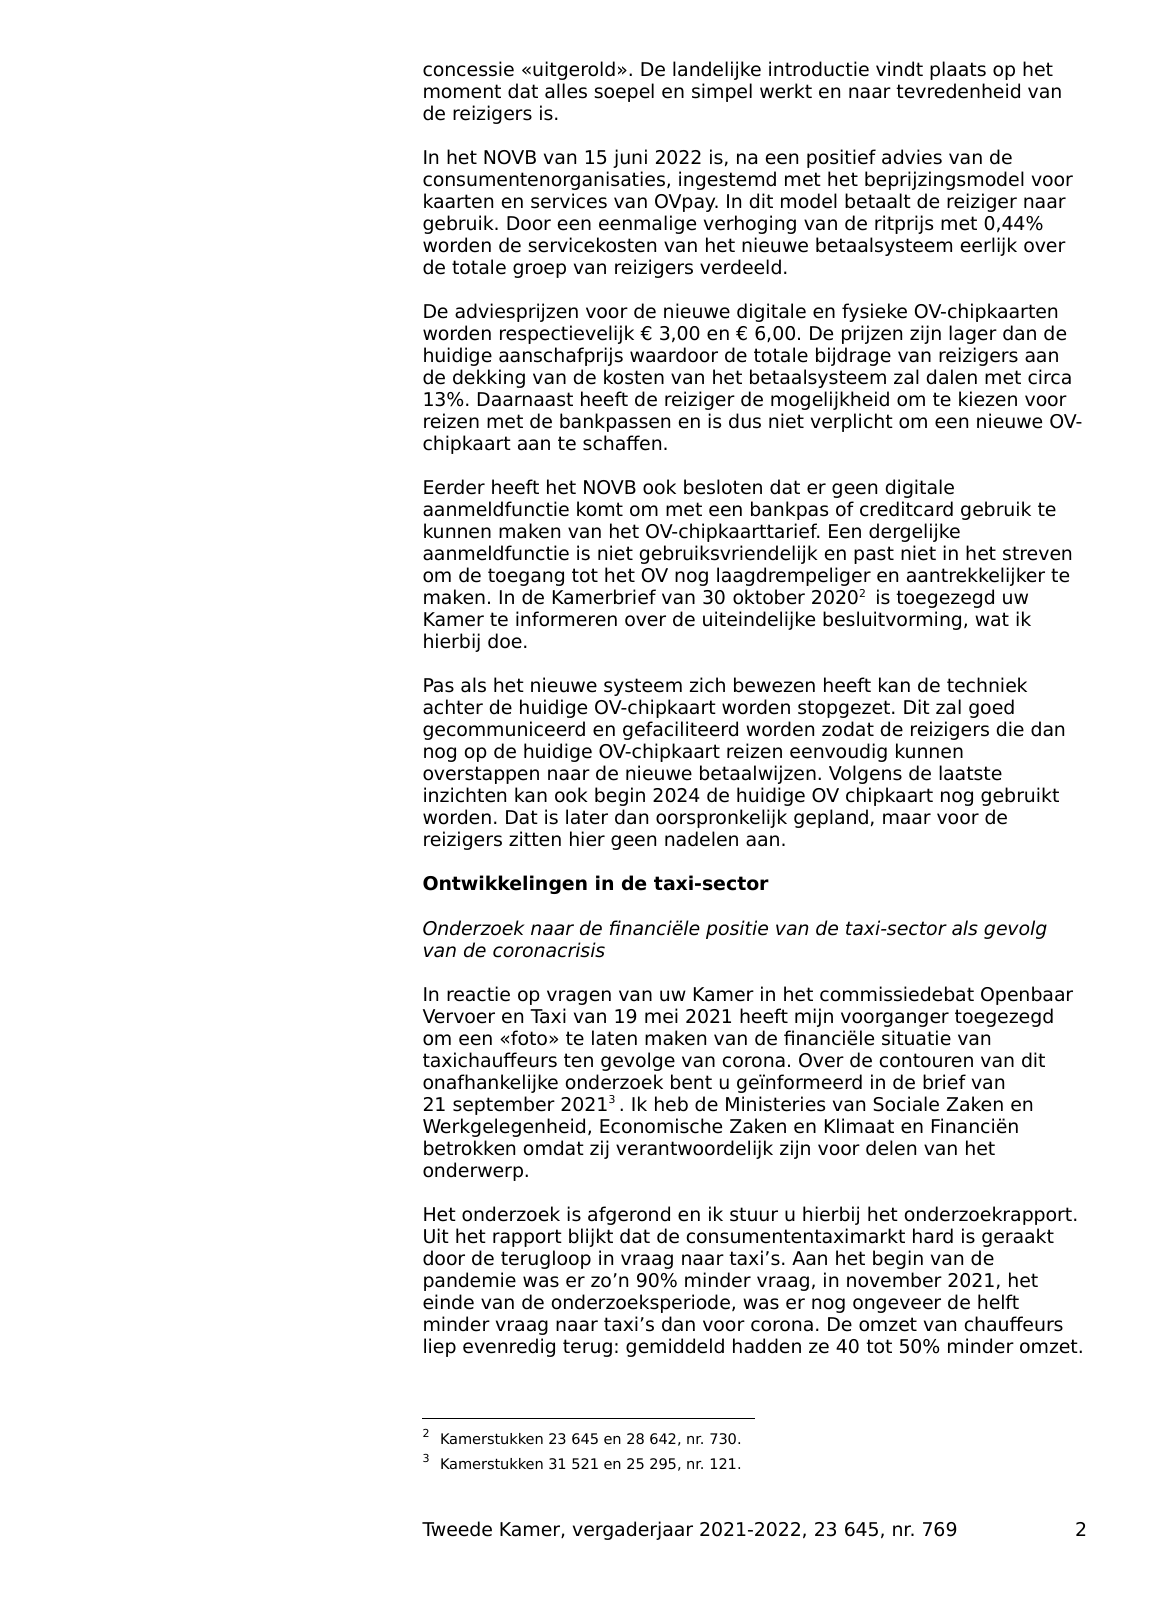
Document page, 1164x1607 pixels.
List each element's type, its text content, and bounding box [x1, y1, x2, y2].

text In het NOVB van 15 juni 2022 is, na een positief advies van de consumentenorganisaties, ingestemd met het beprijzingsmodel voor kaarten en services van OVpay. In dit model betaalt de reiziger naar gebruik. Door een eenmalige verhoging van de ritprijs met 0,44% worden de servicekosten van het nieuwe betaalsysteem eerlijk over de totale groep van reizigers verdeeld. [422, 147, 1087, 279]
text concessie «uitgerold». De landelijke introductie vindt plaats op het moment dat alles soepel en simpel werkt en naar tevredenheid van de reizigers is. [422, 59, 1087, 125]
text Kamerstukken 23 645 en 28 642, nr. 730. [422, 1427, 1087, 1449]
text Pas als het nieuwe systeem zich bewezen heeft kan de techniek achter de huidige OV-chipkaart worden stopgezet. Dit zal goed gecommuniceerd en gefaciliteerd worden zodat de reizigers die dan nog op de huidige OV-chipkaart reizen eenvoudig kunnen overstappen naar de nieuwe betaalwijzen. Volgens de laatste inzichten kan ook begin 2024 de huidige OV chipkaart nog gebruikt worden. Dat is later dan oorspronkelijk gepland, maar voor de reizigers zitten hier geen nadelen aan. [422, 675, 1087, 851]
text Eerder heeft het NOVB ook besloten dat er geen digitale aanmeldfunctie komt om met een bankpas of creditcard gebruik te kunnen maken van het OV-chipkaarttarief. Een dergelijke aanmeldfunctie is niet gebruiksvriendelijk en past niet in het streven om de toegang tot het OV nog laagdrempeliger en aantrekkelijker te maken. In de Kamerbrief van 30 oktober 2020 is toegezegd uw Kamer te informeren over de uiteindelijke besluitvorming, wat ik hierbij doe. [422, 477, 1087, 653]
text In reactie op vragen van uw Kamer in het commissiedebat Openbaar Vervoer en Taxi van 19 mei 2021 heeft mijn voorganger toegezegd om een «foto» te laten maken van de financiële situatie van taxichauffeurs ten gevolge van corona. Over de contouren van dit onafhankelijke onderzoek bent u geïnformeerd in de brief van 21 september 2021. Ik heb de Ministeries van Sociale Zaken en Werkgelegenheid, Economische Zaken en Klimaat en Financiën betrokken omdat zij verantwoordelijk zijn voor delen van het onderwerp. [422, 984, 1087, 1181]
text De adviesprijzen voor de nieuwe digitale en fysieke OV-chipkaarten worden respectievelijk € 3,00 en € 6,00. De prijzen zijn lager dan de huidige aanschafprijs waardoor de totale bijdrage van reizigers aan de dekking van de kosten van het betaalsysteem zal dalen met circa 13%. Daarnaast heeft de reiziger de mogelijkheid om te kiezen voor reizen met de bankpassen en is dus niet verplicht om een nieuwe OV-chipkaart aan te schaffen. [422, 301, 1087, 455]
subtitle Onderzoek naar de financiële positie van de taxi-sector als gevolg van de coronacrisis [422, 917, 1087, 961]
text Kamerstukken 31 521 en 25 295, nr. 121. [422, 1452, 1087, 1474]
subtitle Ontwikkelingen in de taxi-sector [422, 873, 1087, 895]
text Het onderzoek is afgerond en ik stuur u hierbij het onderzoekrapport. Uit het rapport blijkt dat de consumententaximarkt hard is geraakt door de terugloop in vraag naar taxi’s. Aan het begin van de pandemie was er zo’n 90% minder vraag, in november 2021, het einde van de onderzoeksperiode, was er nog ongeveer de helft minder vraag naar taxi’s dan voor corona. De omzet van chauffeurs liep evenredig terug: gemiddeld hadden ze 40 tot 50% minder omzet. [422, 1204, 1087, 1357]
